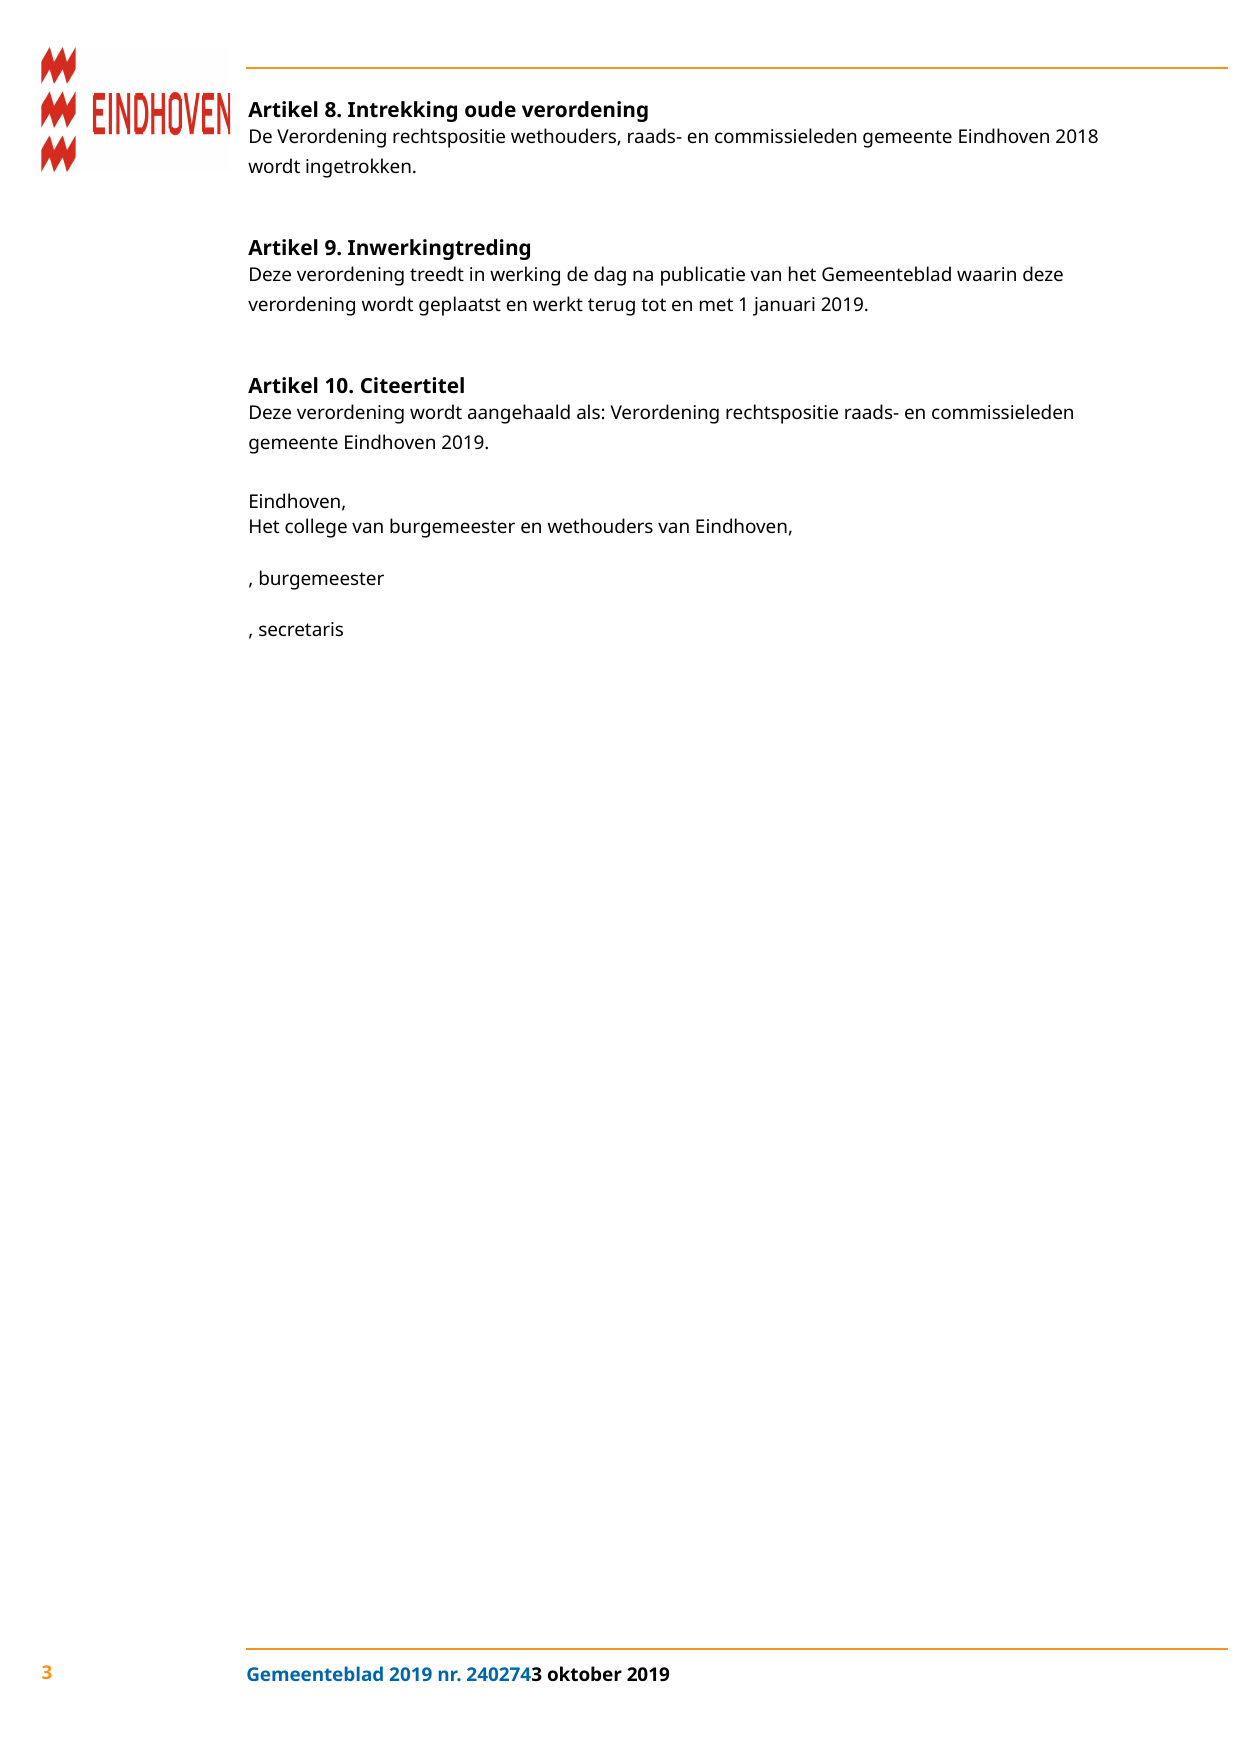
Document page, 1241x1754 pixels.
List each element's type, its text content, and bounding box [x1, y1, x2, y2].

text Het college van burgemeester en wethouders van Eindhoven, [248, 514, 1152, 539]
text Deze verordening treedt in werking de dag na publicatie van het Gemeenteblad waarin deze verordening wordt geplaatst en werkt terug tot en met 1 januari 2019. [248, 261, 1152, 317]
text Artikel 9. Inwerkingtreding [248, 233, 1152, 261]
text Deze verordening wordt aangehaald als: Verordening rechtspositie raads- en commissieleden gemeente Eindhoven 2019. [248, 399, 1152, 454]
picture [41, 47, 231, 172]
text , secretaris [248, 617, 1152, 642]
text , burgemeester [248, 565, 1152, 591]
text Artikel 8. Intrekking oude verordening [248, 95, 1152, 123]
text De Verordening rechtspositie wethouders, raads- en commissieleden gemeente Eindhoven 2018 wordt ingetrokken. [248, 123, 1152, 178]
text Eindhoven, [248, 488, 1152, 514]
text Artikel 10. Citeertitel [248, 371, 1152, 399]
